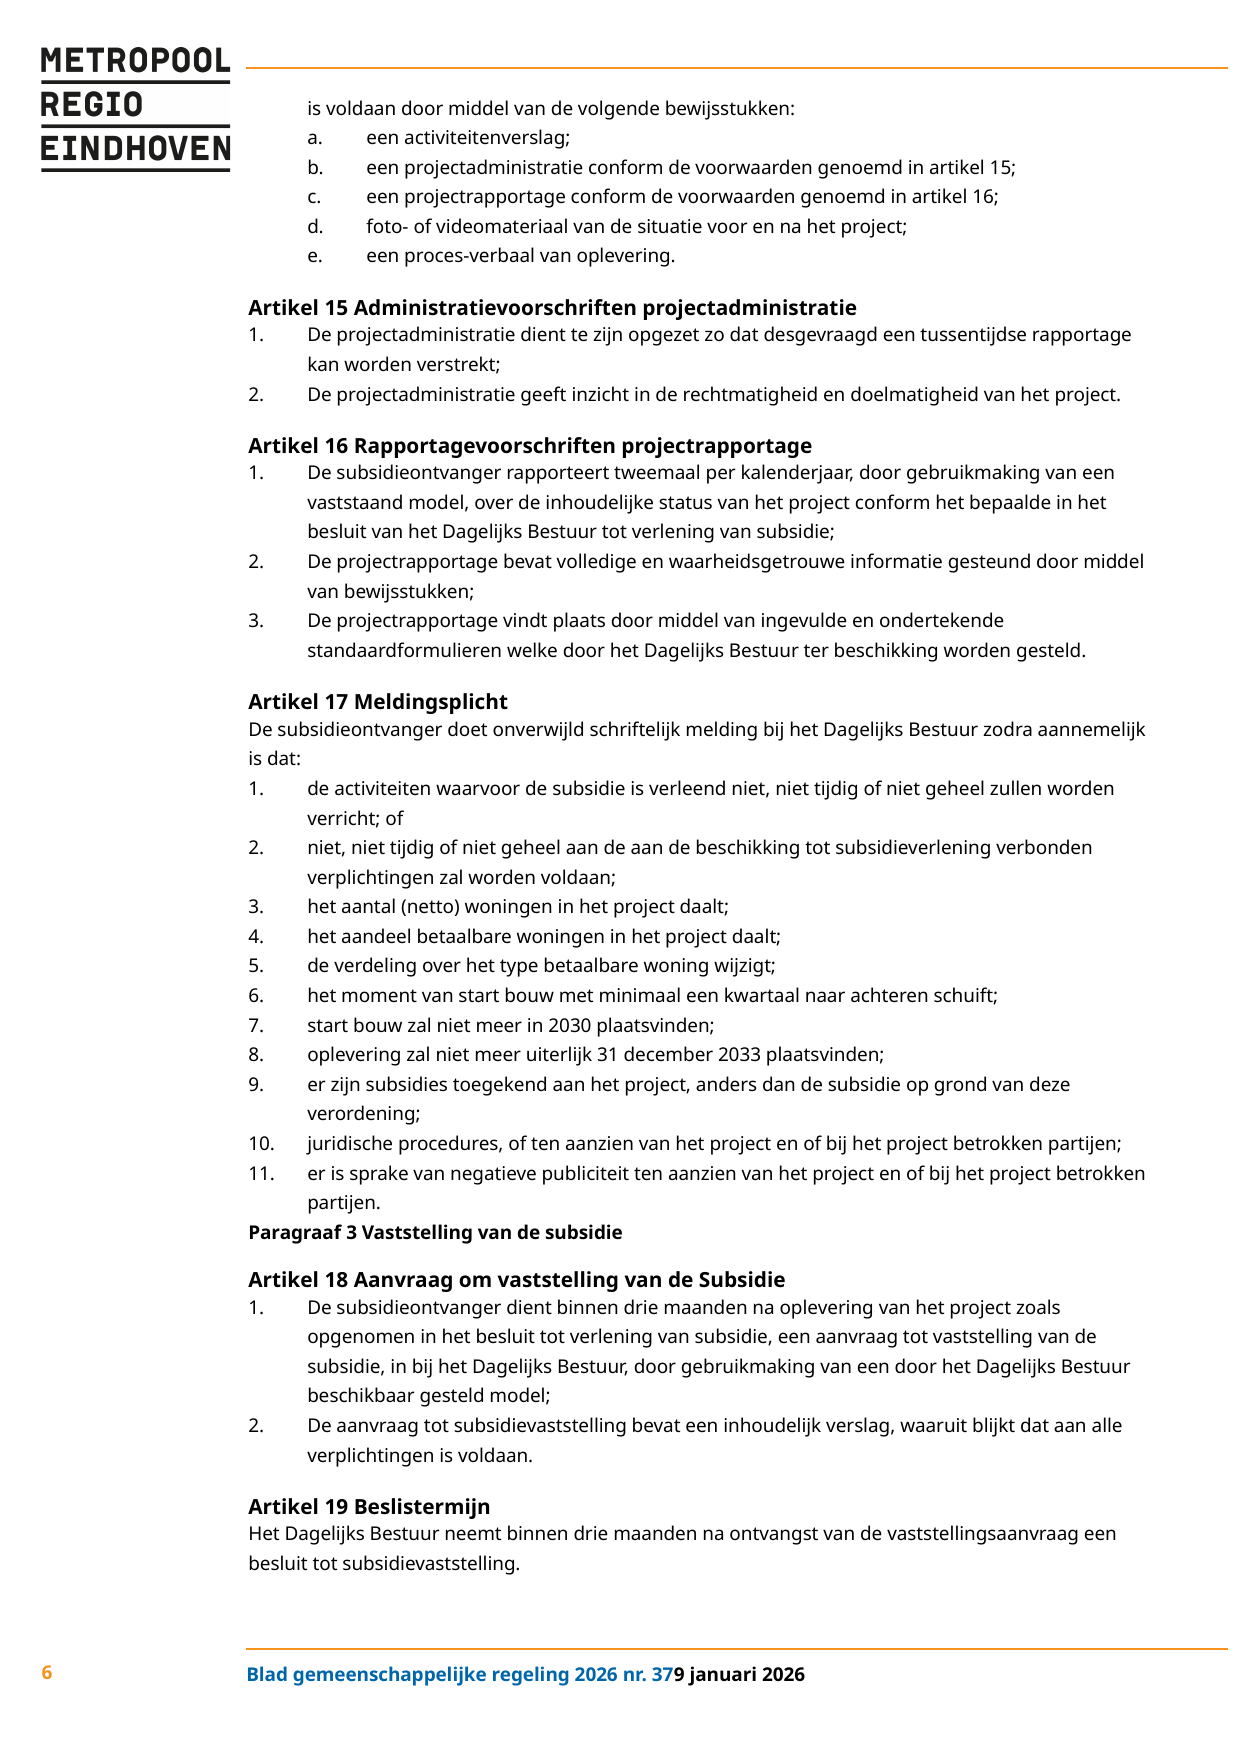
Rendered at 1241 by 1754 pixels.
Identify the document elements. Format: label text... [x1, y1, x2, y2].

list start bouw zal niet meer in 2030 plaatsvinden; [248, 1012, 1152, 1037]
list is voldaan door middel van de volgende bewijsstukken: [248, 95, 1152, 121]
text Paragraaf 3 Vaststelling van de subsidie [248, 1219, 1152, 1244]
text De subsidieontvanger doet onverwijld schriftelijk melding bij het Dagelijks Bestuur zodra aannemelijk is dat: [248, 716, 1152, 771]
picture [41, 47, 231, 172]
list een activiteitenverslag; [307, 124, 1152, 150]
list De subsidieontvanger rapporteert tweemaal per kalenderjaar, door gebruikmaking van een vaststaand model, over de inhoudelijke status van het project conform het bepaalde in het besluit van het Dagelijks Bestuur tot verlening van subsidie; [248, 459, 1152, 544]
list het aandeel betaalbare woningen in het project daalt; [248, 923, 1152, 949]
list De projectrapportage bevat volledige en waarheidsgetrouwe informatie gesteund door middel van bewijsstukken; [248, 548, 1152, 604]
text Het Dagelijks Bestuur neemt binnen drie maanden na ontvangst van de vaststellingsaanvraag een besluit tot subsidievaststelling. [248, 1521, 1152, 1576]
list foto- of videomateriaal van de situatie voor en na het project; [307, 213, 1152, 239]
list De projectadministratie geeft inzicht in de rechtmatigheid en doelmatigheid van het project. [248, 381, 1152, 406]
list het aantal (netto) woningen in het project daalt; [248, 893, 1152, 919]
text Artikel 16 Rapportagevoorschriften projectrapportage [248, 431, 1152, 459]
list een projectadministratie conform de voorwaarden genoemd in artikel 15; [307, 154, 1152, 180]
text Artikel 18 Aanvraag om vaststelling van de Subsidie [248, 1265, 1152, 1294]
list de activiteiten waarvoor de subsidie is verleend niet, niet tijdig of niet geheel zullen worden verricht; of [248, 775, 1152, 830]
list een proces-verbaal van oplevering. [307, 243, 1152, 268]
text Artikel 15 Administratievoorschriften projectadministratie [248, 293, 1152, 322]
list juridische procedures, of ten aanzien van het project en of bij het project betrokken partijen; [248, 1130, 1152, 1156]
text Artikel 17 Meldingsplicht [248, 687, 1152, 716]
list oplevering zal niet meer uiterlijk 31 december 2033 plaatsvinden; [248, 1041, 1152, 1067]
list De aanvraag tot subsidievaststelling bevat een inhoudelijk verslag, waaruit blijkt dat aan alle verplichtingen is voldaan. [248, 1412, 1152, 1467]
list De subsidieontvanger dient binnen drie maanden na oplevering van het project zoals opgenomen in het besluit tot verlening van subsidie, een aanvraag tot vaststelling van de subsidie, in bij het Dagelijks Bestuur, door gebruikmaking van een door het Dagelijks Bestuur beschikbaar gesteld model; [248, 1294, 1152, 1408]
list er is sprake van negatieve publiciteit ten aanzien van het project en of bij het project betrokken partijen. [248, 1160, 1152, 1215]
list een projectrapportage conform de voorwaarden genoemd in artikel 16; [307, 183, 1152, 209]
text Artikel 19 Beslistermijn [248, 1492, 1152, 1521]
list het moment van start bouw met minimaal een kwartaal naar achteren schuift; [248, 982, 1152, 1008]
list niet, niet tijdig of niet geheel aan de aan de beschikking tot subsidieverlening verbonden verplichtingen zal worden voldaan; [248, 834, 1152, 889]
list de verdeling over het type betaalbare woning wijzigt; [248, 953, 1152, 978]
list er zijn subsidies toegekend aan het project, anders dan de subsidie op grond van deze verordening; [248, 1071, 1152, 1126]
list De projectrapportage vindt plaats door middel van ingevulde en ondertekende standaardformulieren welke door het Dagelijks Bestuur ter beschikking worden gesteld. [248, 607, 1152, 663]
list De projectadministratie dient te zijn opgezet zo dat desgevraagd een tussentijdse rapportage kan worden verstrekt; [248, 322, 1152, 377]
